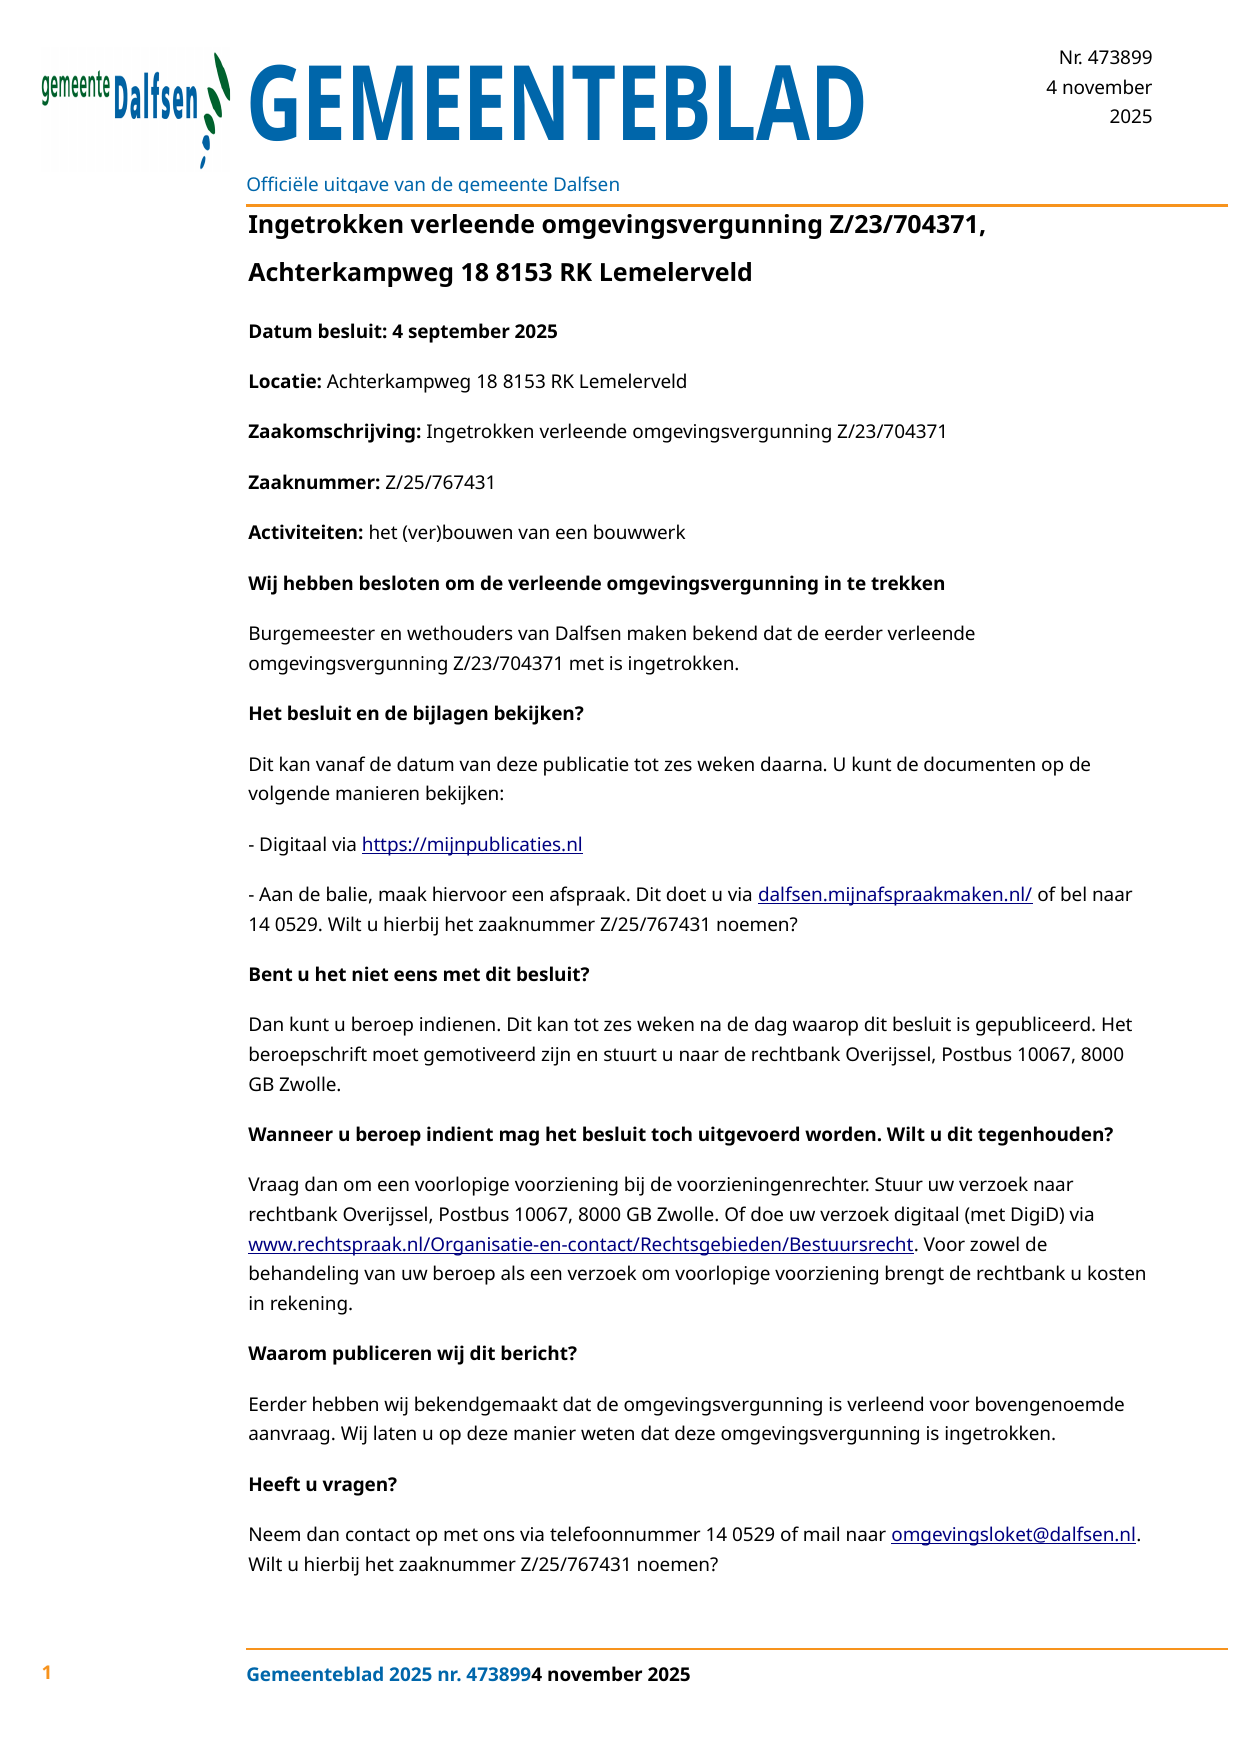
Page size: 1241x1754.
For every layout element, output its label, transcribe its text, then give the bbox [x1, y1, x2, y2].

text Zaakomschrijving: Ingetrokken verleende omgevingsvergunning Z/23/704371 [248, 419, 1152, 444]
text Activiteiten: het (ver)bouwen van een bouwwerk [248, 519, 1152, 545]
text Wij hebben besloten om de verleende omgevingsvergunning in te trekken [248, 570, 1152, 596]
text - Digitaal via https://mijnpublicaties.nl [248, 831, 1152, 857]
text Het besluit en de bijlagen bekijken? [248, 700, 1152, 726]
text - Aan de balie, maak hiervoor een afspraak. Dit doet u via dalfsen.mijnafspraakmaken.nl/ of bel naar 14 0529. Wilt u hierbij het zaaknummer Z/25/767431 noemen? [248, 881, 1152, 937]
text Waarom publiceren wij dit bericht? [248, 1340, 1152, 1366]
text Burgemeester en wethouders van Dalfsen maken bekend dat de eerder verleende omgevingsvergunning Z/23/704371 met is ingetrokken. [248, 620, 1152, 676]
text Heeft u vragen? [248, 1471, 1152, 1497]
text Dan kunt u beroep indienen. Dit kan tot zes weken na de dag waarop dit besluit is gepubliceerd. Het beroepschrift moet gemotiveerd zijn en stuurt u naar de rechtbank Overijssel, Postbus 10067, 8000 GB Zwolle. [248, 1012, 1152, 1097]
text Neem dan contact op met ons via telefoonnummer 14 0529 of mail naar omgevingsloket@dalfsen.nl. Wilt u hierbij het zaaknummer Z/25/767431 noemen? [248, 1521, 1152, 1577]
text Datum besluit: 4 september 2025 [248, 318, 1152, 344]
picture [41, 47, 231, 172]
text Locatie: Achterkampweg 18 8153 RK Lemelerveld [248, 368, 1152, 394]
text Eerder hebben wij bekendgemaakt dat de omgevingsvergunning is verleend voor bovengenoemde aanvraag. Wij laten u op deze manier weten dat deze omgevingsvergunning is ingetrokken. [248, 1391, 1152, 1446]
text Bent u het niet eens met dit besluit? [248, 961, 1152, 987]
text Wanneer u beroep indient mag het besluit toch uitgevoerd worden. Wilt u dit tegenhouden? [248, 1121, 1152, 1147]
text Ingetrokken verleende omgevingsvergunning Z/23/704371, Achterkampweg 18 8153 RK Lemelerveld [248, 207, 1152, 288]
text Zaaknummer: Z/25/767431 [248, 469, 1152, 495]
text Vraag dan om een voorlopige voorziening bij de voorzieningenrechter. Stuur uw verzoek naar rechtbank Overijssel, Postbus 10067, 8000 GB Zwolle. Of doe uw verzoek digitaal (met DigiD) via www.rechtspraak.nl/Organisatie-en-contact/Rechtsgebieden/Bestuursrecht. Voor zowel de behandeling van uw beroep als een verzoek om voorlopige voorziening brengt de rechtbank u kosten in rekening. [248, 1172, 1152, 1316]
text Dit kan vanaf de datum van deze publicatie tot zes weken daarna. U kunt de documenten op de volgende manieren bekijken: [248, 751, 1152, 806]
